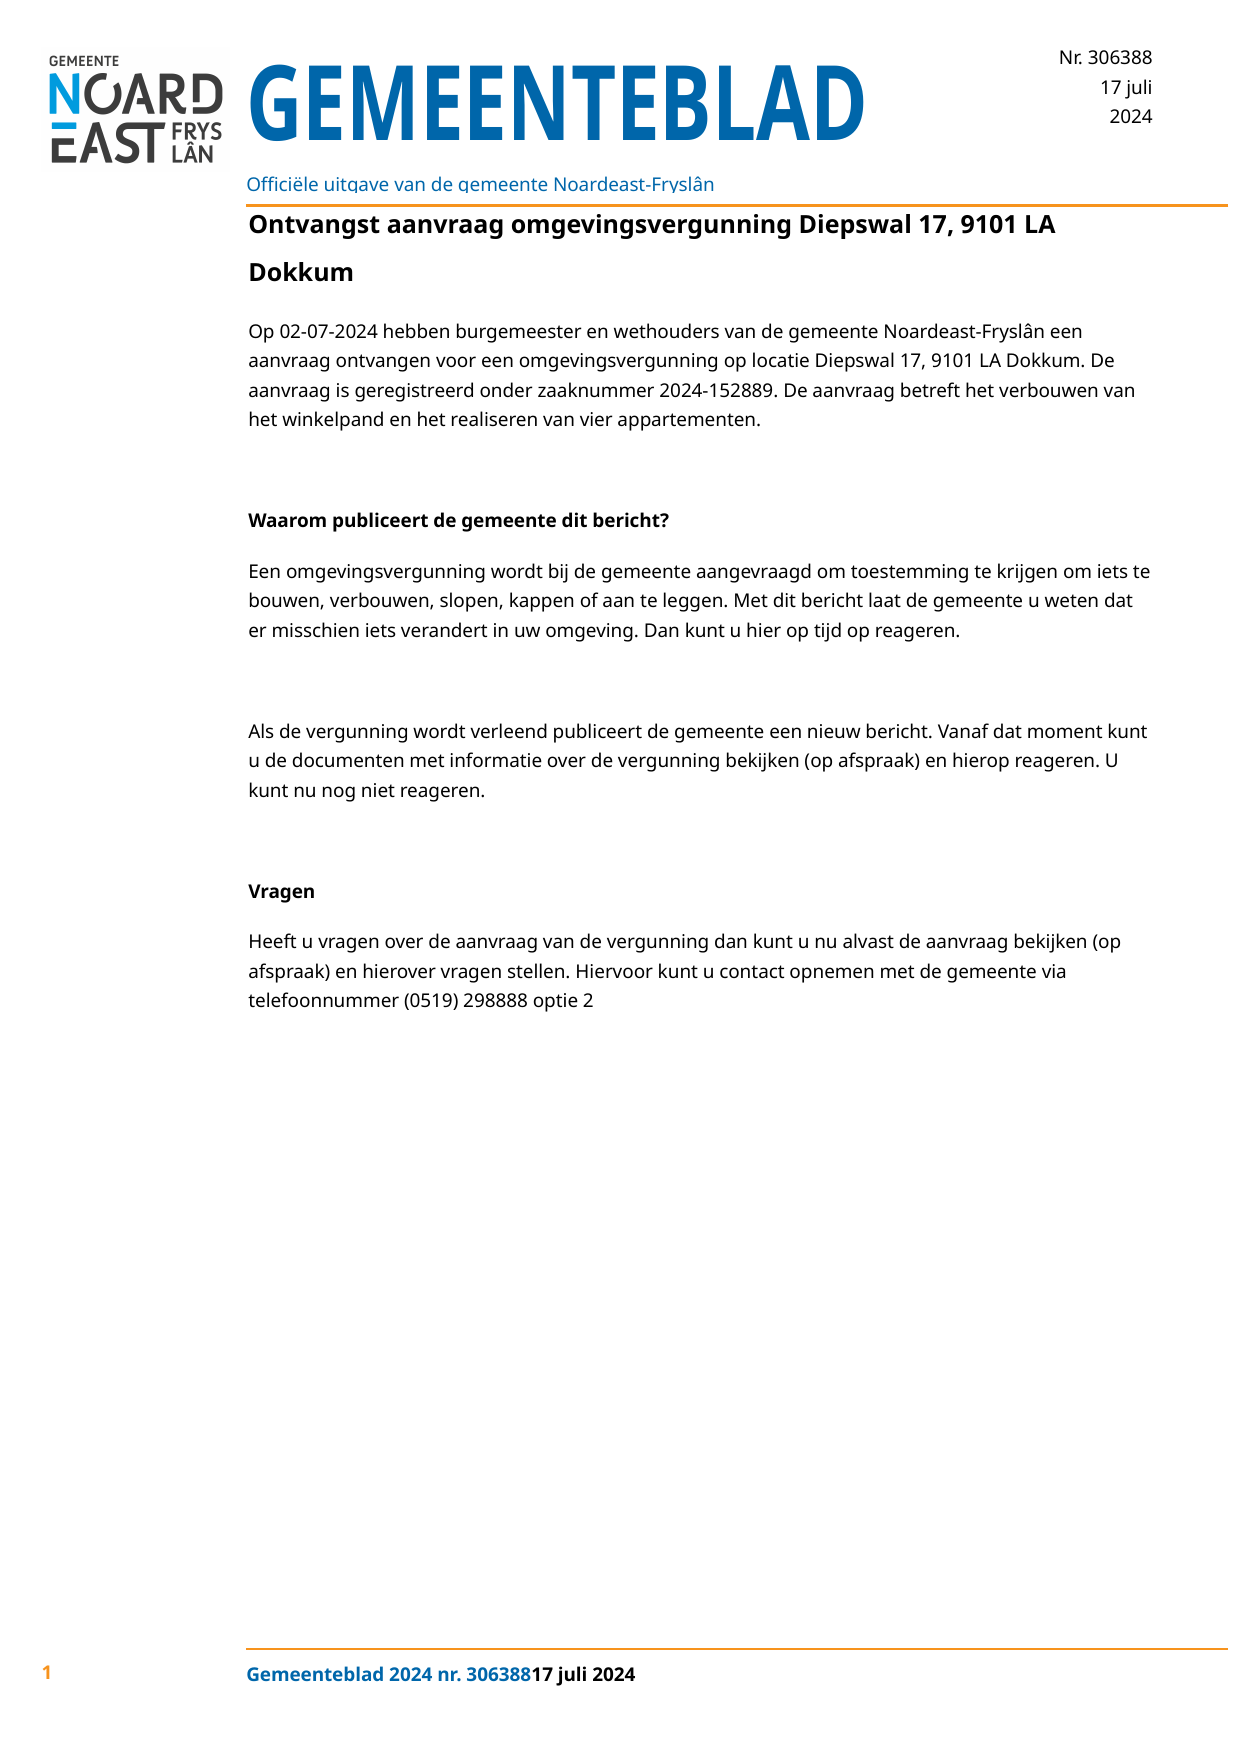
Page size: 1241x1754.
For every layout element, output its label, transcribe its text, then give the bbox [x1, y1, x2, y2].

text Ontvangst aanvraag omgevingsvergunning Diepswal 17, 9101 LA Dokkum [248, 207, 1152, 288]
text Vragen [248, 878, 1152, 904]
text Waarom publiceert de gemeente dit bericht? [248, 507, 1152, 533]
picture [41, 47, 231, 172]
text Op 02-07-2024 hebben burgemeester en wethouders van de gemeente Noardeast-Fryslân een aanvraag ontvangen voor een omgevingsvergunning op locatie Diepswal 17, 9101 LA Dokkum. De aanvraag is geregistreerd onder zaaknummer 2024-152889. De aanvraag betreft het verbouwen van het winkelpand en het realiseren van vier appartementen. [248, 318, 1152, 432]
text Heeft u vragen over de aanvraag van de vergunning dan kunt u nu alvast de aanvraag bekijken (op afspraak) en hierover vragen stellen. Hiervoor kunt u contact opnemen met de gemeente via telefoonnummer (0519) 298888 optie 2 [248, 928, 1152, 1013]
text Als de vergunning wordt verleend publiceert de gemeente een nieuw bericht. Vanaf dat moment kunt u de documenten met informatie over de vergunning bekijken (op afspraak) en hierop reageren. U kunt nu nog niet reageren. [248, 718, 1152, 803]
text Een omgevingsvergunning wordt bij de gemeente aangevraagd om toestemming te krijgen om iets te bouwen, verbouwen, slopen, kappen of aan te leggen. Met dit bericht laat de gemeente u weten dat er misschien iets verandert in uw omgeving. Dan kunt u hier op tijd op reageren. [248, 558, 1152, 643]
